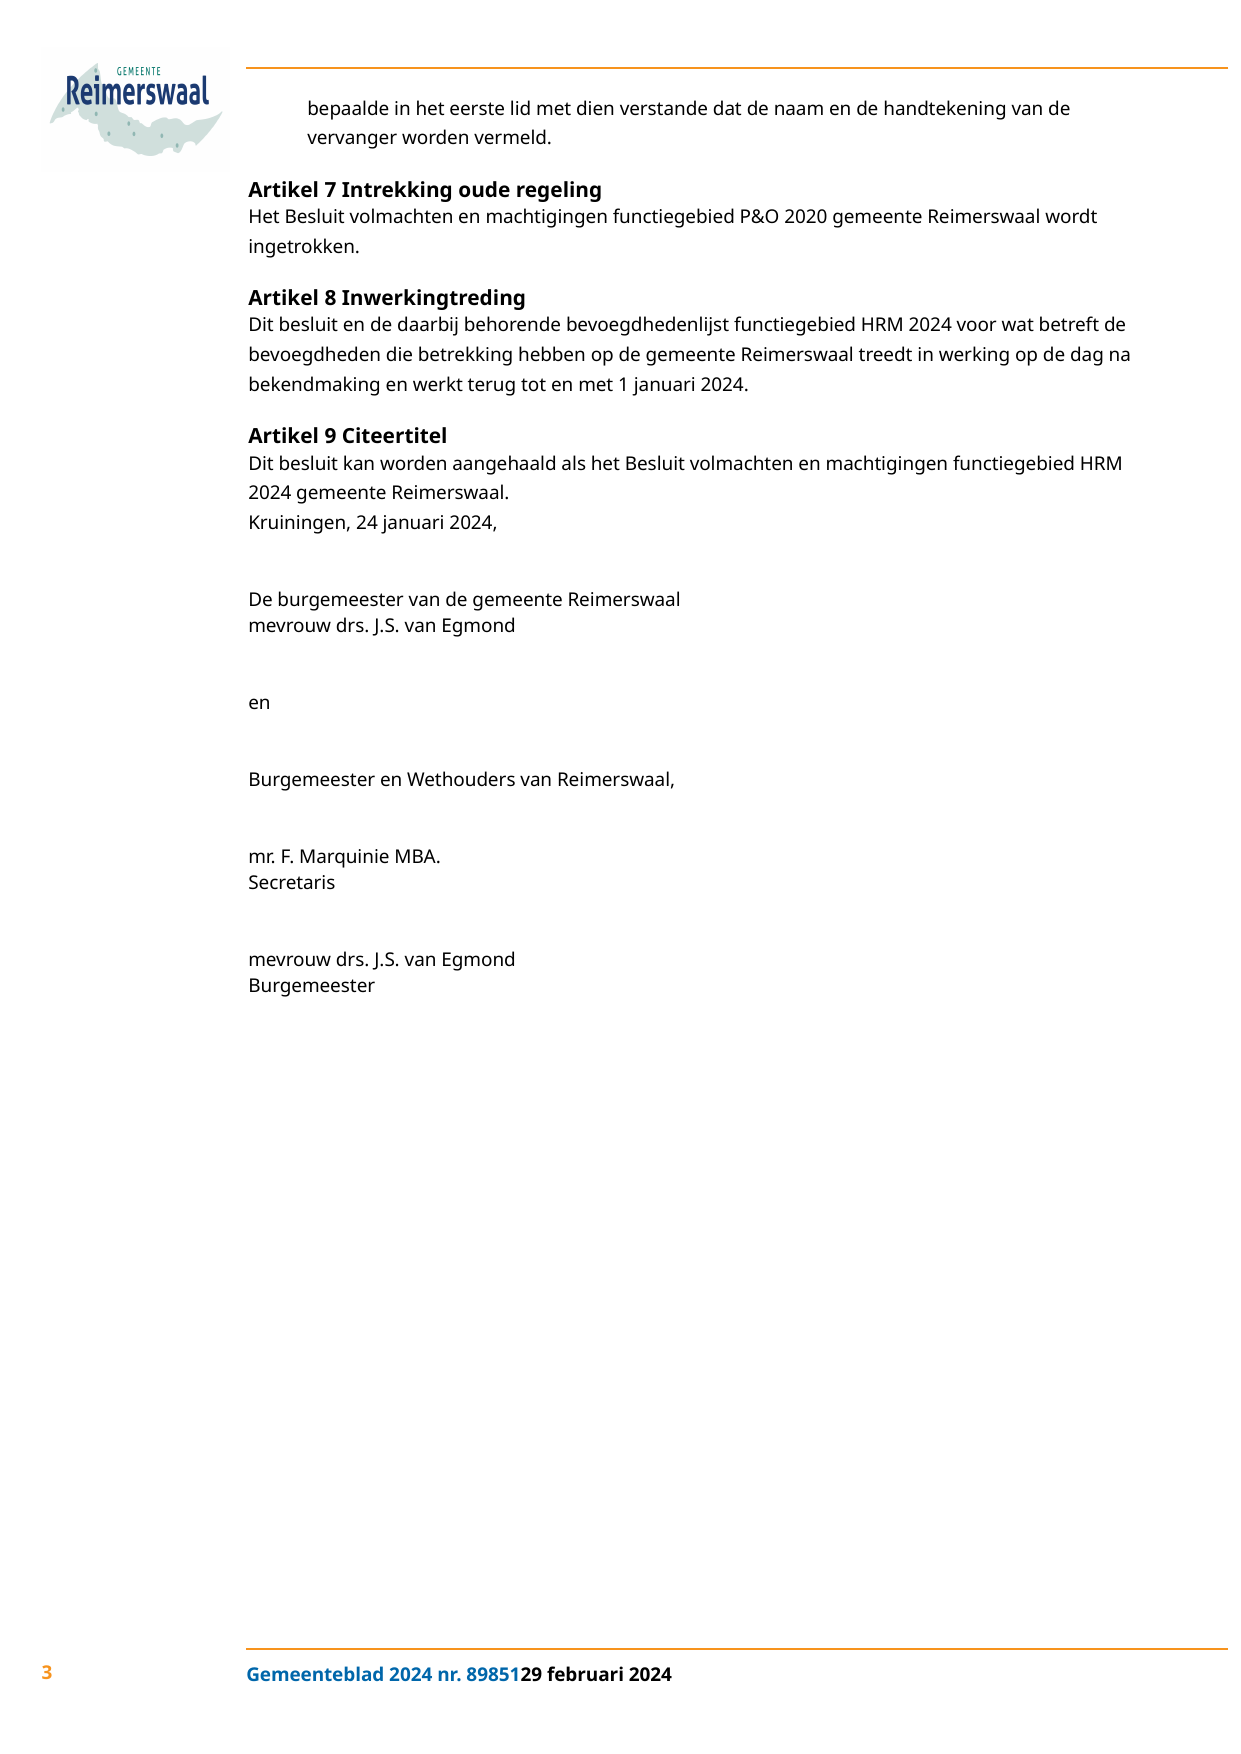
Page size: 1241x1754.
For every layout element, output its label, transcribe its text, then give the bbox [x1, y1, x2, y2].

text Burgemeester [248, 972, 1152, 998]
text Artikel 8 Inwerkingtreding [248, 283, 1152, 312]
text mevrouw drs. J.S. van Egmond [248, 612, 1152, 637]
text Dit besluit kan worden aangehaald als het Besluit volmachten en machtigingen functiegebied HRM 2024 gemeente Reimerswaal. [248, 450, 1152, 505]
list bepaalde in het eerste lid met dien verstande dat de naam en de handtekening van de vervanger worden vermeld. [248, 95, 1152, 150]
text mr. F. Marquinie MBA. [248, 843, 1152, 869]
text Artikel 9 Citeertitel [248, 421, 1152, 450]
text Dit besluit en de daarbij behorende bevoegdhedenlijst functiegebied HRM 2024 voor wat betreft de bevoegdheden die betrekking hebben op de gemeente Reimerswaal treedt in werking op de dag na bekendmaking en werkt terug tot en met 1 januari 2024. [248, 312, 1152, 397]
text De burgemeester van de gemeente Reimerswaal [248, 586, 1152, 612]
text Burgemeester en Wethouders van Reimerswaal, [248, 766, 1152, 792]
text en [248, 689, 1152, 715]
text mevrouw drs. J.S. van Egmond [248, 946, 1152, 972]
text Kruiningen, 24 januari 2024, [248, 509, 1152, 534]
text Secretaris [248, 869, 1152, 895]
text Het Besluit volmachten en machtigingen functiegebied P&O 2020 gemeente Reimerswaal wordt ingetrokken. [248, 203, 1152, 258]
text Artikel 7 Intrekking oude regeling [248, 175, 1152, 203]
picture [41, 47, 231, 172]
